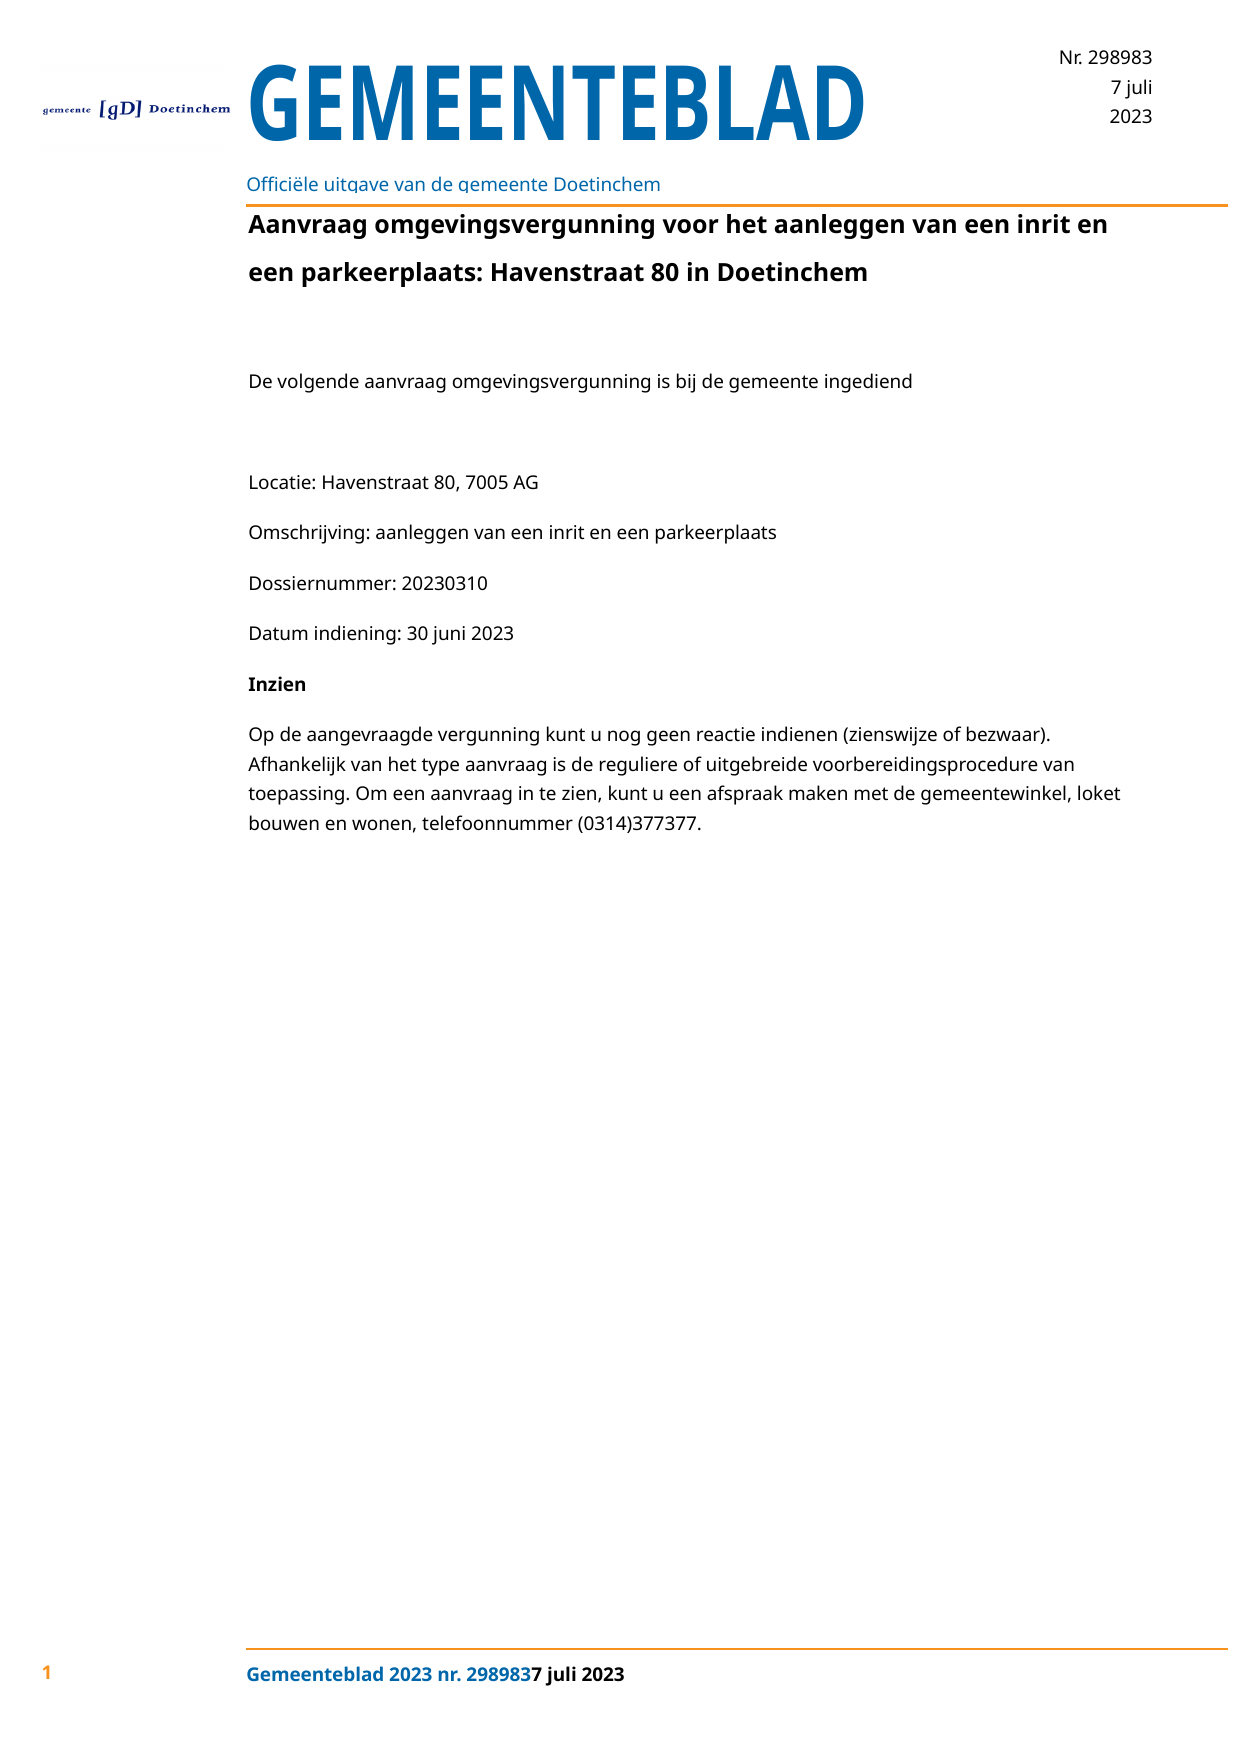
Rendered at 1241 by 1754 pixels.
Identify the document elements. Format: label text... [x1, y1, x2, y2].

text Aanvraag omgevingsvergunning voor het aanleggen van een inrit en een parkeerplaats: Havenstraat 80 in Doetinchem [248, 207, 1152, 288]
picture [41, 47, 231, 172]
text Dossiernummer: 20230310 [248, 570, 1152, 596]
text Locatie: Havenstraat 80, 7005 AG [248, 469, 1152, 495]
text Omschrijving: aanleggen van een inrit en een parkeerplaats [248, 519, 1152, 545]
text Datum indiening: 30 juni 2023 [248, 620, 1152, 646]
text Op de aangevraagde vergunning kunt u nog geen reactie indienen (zienswijze of bezwaar). Afhankelijk van het type aanvraag is de reguliere of uitgebreide voorbereidingsprocedure van toepassing. Om een aanvraag in te zien, kunt u een afspraak maken met de gemeentewinkel, loket bouwen en wonen, telefoonnummer (0314)377377. [248, 721, 1152, 836]
text Inzien [248, 671, 1152, 697]
text De volgende aanvraag omgevingsvergunning is bij de gemeente ingediend [248, 368, 1152, 394]
